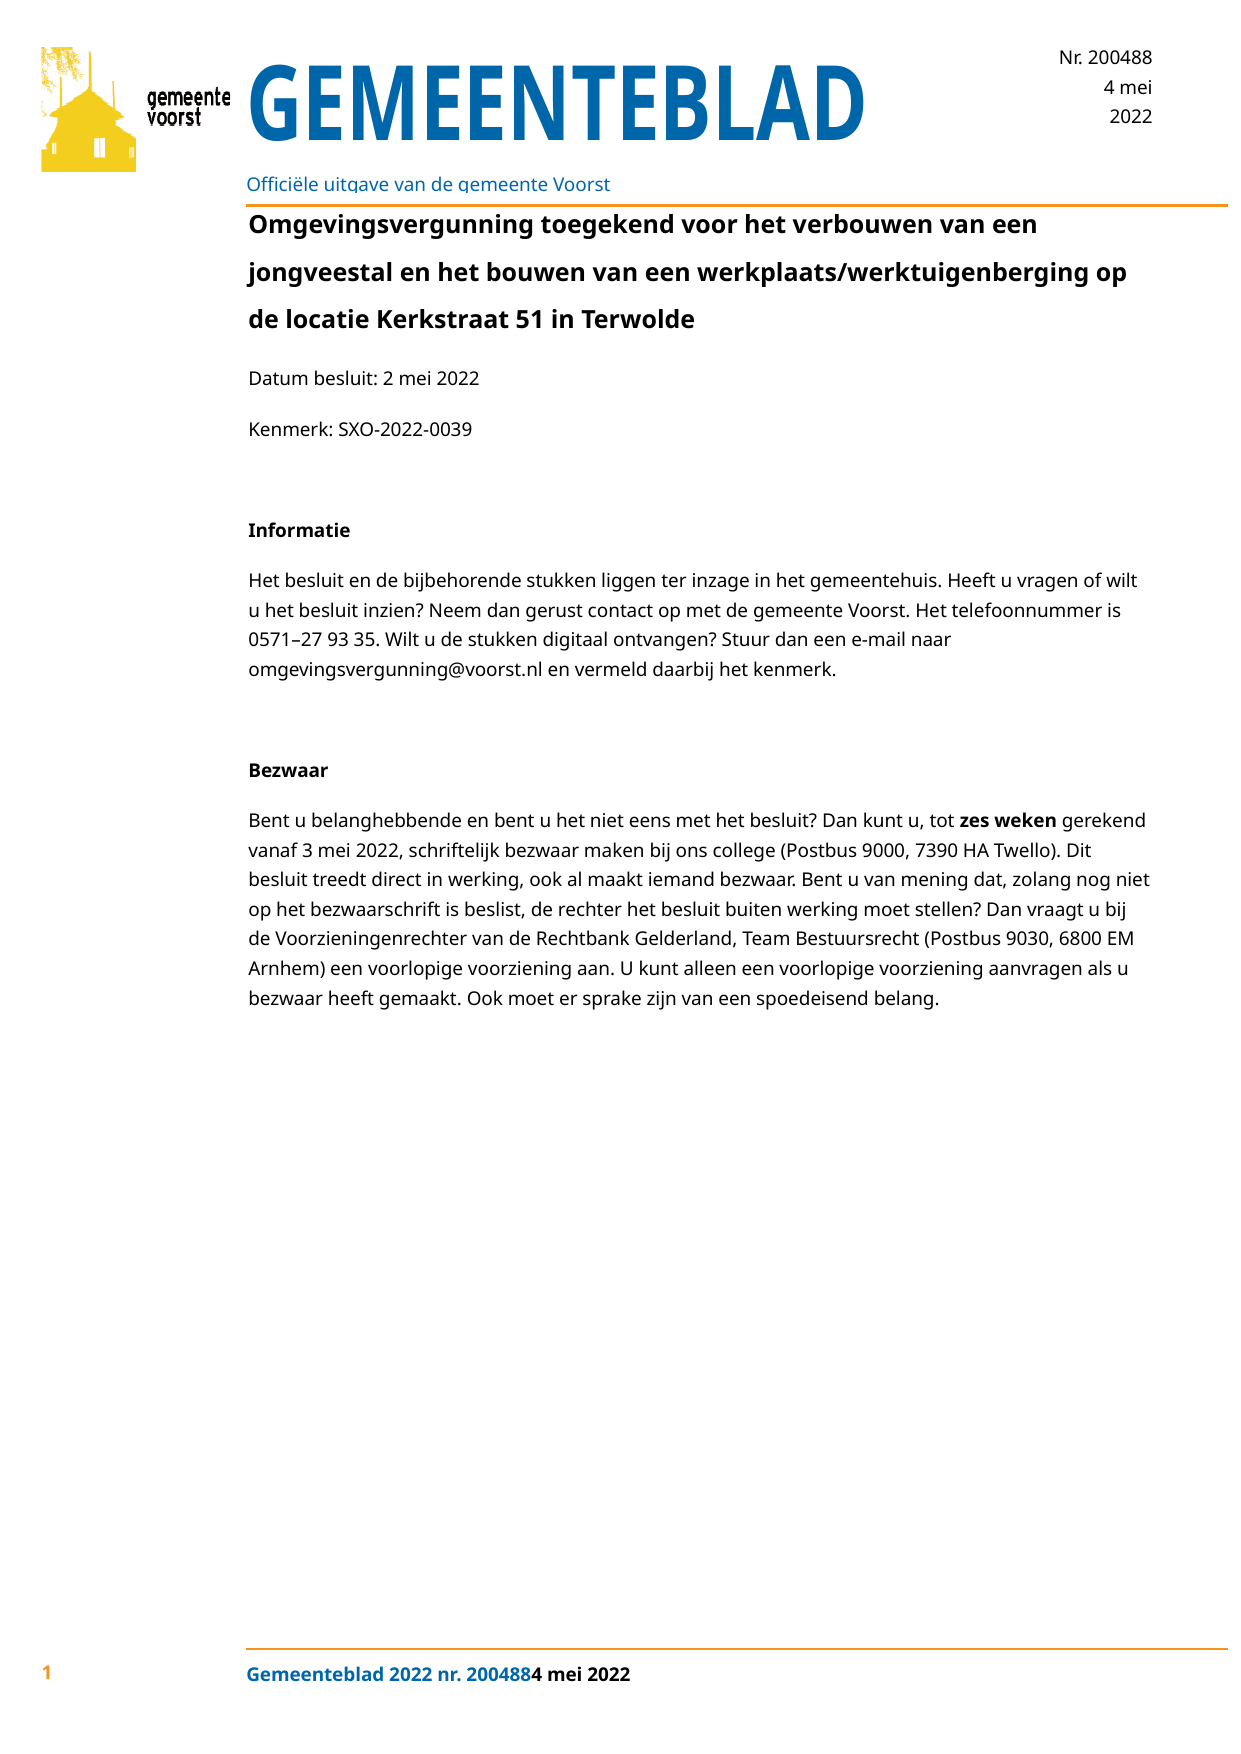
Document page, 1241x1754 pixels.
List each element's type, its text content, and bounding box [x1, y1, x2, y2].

text Bent u belanghebbende en bent u het niet eens met het besluit? Dan kunt u, tot zes weken gerekend vanaf 3 mei 2022, schriftelijk bezwaar maken bij ons college (Postbus 9000, 7390 HA Twello). Dit besluit treedt direct in werking, ook al maakt iemand bezwaar. Bent u van mening dat, zolang nog niet op het bezwaarschrift is beslist, de rechter het besluit buiten werking moet stellen? Dan vraagt u bij de Voorzieningenrechter van de Rechtbank Gelderland, Team Bestuursrecht (Postbus 9030, 6800 EM Arnhem) een voorlopige voorziening aan. U kunt alleen een voorlopige voorziening aanvragen als u bezwaar heeft gemaakt. Ook moet er sprake zijn van een spoedeisend belang. [248, 807, 1152, 1010]
text Datum besluit: 2 mei 2022 [248, 366, 1152, 391]
text Omgevingsvergunning toegekend voor het verbouwen van een jongveestal en het bouwen van een werkplaats/werktuigenberging op de locatie Kerkstraat 51 in Terwolde [248, 207, 1152, 336]
text Kenmerk: SXO-2022-0039 [248, 416, 1152, 442]
text Bezwaar [248, 757, 1152, 782]
picture [41, 47, 231, 172]
text Het besluit en de bijbehorende stukken liggen ter inzage in het gemeentehuis. Heeft u vragen of wilt u het besluit inzien? Neem dan gerust contact op met de gemeente Voorst. Het telefoonnummer is 0571–27 93 35. Wilt u de stukken digitaal ontvangen? Stuur dan een e-mail naar omgevingsvergunning@voorst.nl en vermeld daarbij het kenmerk. [248, 567, 1152, 682]
text Informatie [248, 517, 1152, 542]
